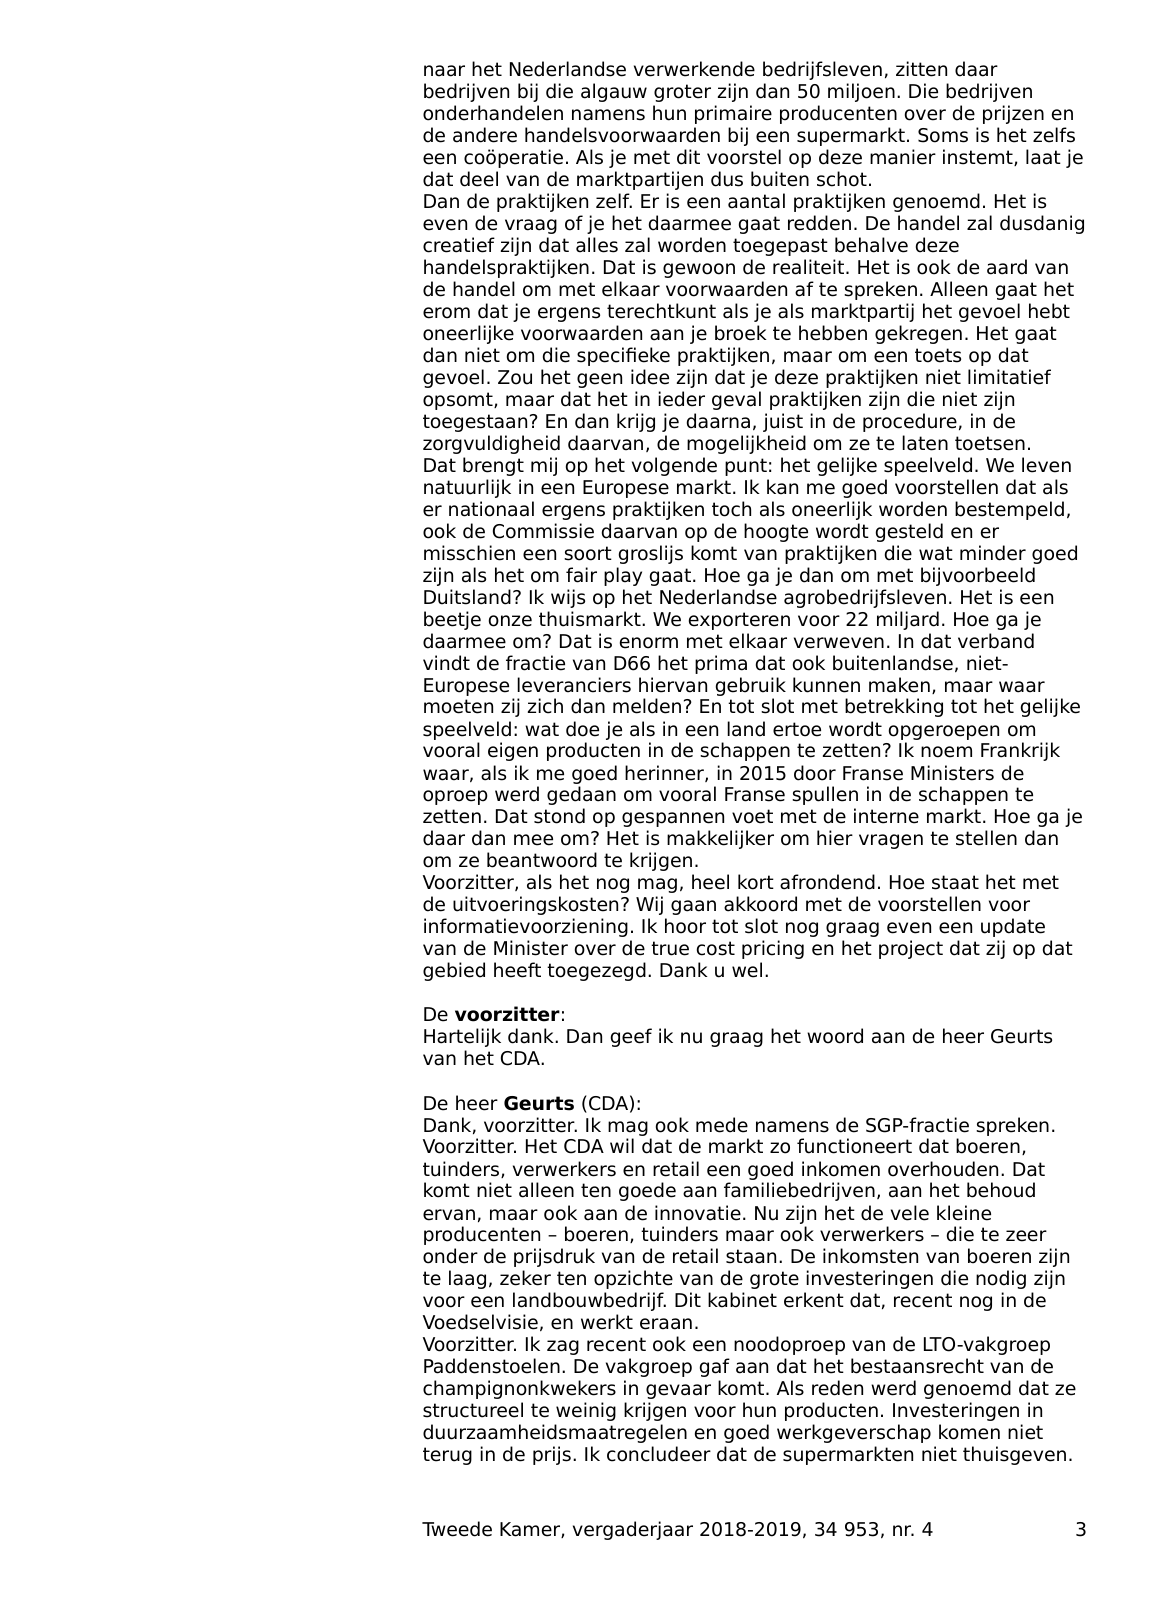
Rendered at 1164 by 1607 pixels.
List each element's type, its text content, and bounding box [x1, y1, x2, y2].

text Dank, voorzitter. Ik mag ook mede namens de SGP-fractie spreken. [422, 1114, 1087, 1136]
text naar het Nederlandse verwerkende bedrijfsleven, zitten daar bedrijven bij die algauw groter zijn dan 50 miljoen. Die bedrijven onderhandelen namens hun primaire producenten over de prijzen en de andere handelsvoorwaarden bij een supermarkt. Soms is het zelfs een coöperatie. Als je met dit voorstel op deze manier instemt, laat je dat deel van de marktpartijen dus buiten schot. [422, 59, 1087, 191]
text Hartelijk dank. Dan geef ik nu graag het woord aan de heer Geurts van het CDA. [422, 1026, 1087, 1070]
text De voorzitter: [422, 1004, 1087, 1026]
text Voorzitter, als het nog mag, heel kort afrondend. Hoe staat het met de uitvoeringskosten? Wij gaan akkoord met de voorstellen voor informatievoorziening. Ik hoor tot slot nog graag even een update van de Minister over de true cost pricing en het project dat zij op dat gebied heeft toegezegd. Dank u wel. [422, 872, 1087, 982]
text Voorzitter. Ik zag recent ook een noodoproep van de LTO-vakgroep Paddenstoelen. De vakgroep gaf aan dat het bestaansrecht van de champignonkwekers in gevaar komt. Als reden werd genoemd dat ze structureel te weinig krijgen voor hun producten. Investeringen in duurzaamheidsmaatregelen en goed werkgeverschap komen niet terug in de prijs. Ik concludeer dat de supermarkten niet thuisgeven. [422, 1334, 1087, 1466]
text Dat brengt mij op het volgende punt: het gelijke speelveld. We leven natuurlijk in een Europese markt. Ik kan me goed voorstellen dat als er nationaal ergens praktijken toch als oneerlijk worden bestempeld, ook de Commissie daarvan op de hoogte wordt gesteld en er misschien een soort groslijs komt van praktijken die wat minder goed zijn als het om fair play gaat. Hoe ga je dan om met bijvoorbeeld Duitsland? Ik wijs op het Nederlandse agrobedrijfsleven. Het is een beetje onze thuismarkt. We exporteren voor 22 miljard. Hoe ga je daarmee om? Dat is enorm met elkaar verweven. In dat verband vindt de fractie van D66 het prima dat ook buitenlandse, niet-Europese leveranciers hiervan gebruik kunnen maken, maar waar moeten zij zich dan melden? En tot slot met betrekking tot het gelijke speelveld: wat doe je als in een land ertoe wordt opgeroepen om vooral eigen producten in de schappen te zetten? Ik noem Frankrijk waar, als ik me goed herinner, in 2015 door Franse Ministers de oproep werd gedaan om vooral Franse spullen in de schappen te zetten. Dat stond op gespannen voet met de interne markt. Hoe ga je daar dan mee om? Het is makkelijker om hier vragen te stellen dan om ze beantwoord te krijgen. [422, 455, 1087, 872]
text Voorzitter. Het CDA wil dat de markt zo functioneert dat boeren, tuinders, verwerkers en retail een goed inkomen overhouden. Dat komt niet alleen ten goede aan familiebedrijven, aan het behoud ervan, maar ook aan de innovatie. Nu zijn het de vele kleine producenten – boeren, tuinders maar ook verwerkers – die te zeer onder de prijsdruk van de retail staan. De inkomsten van boeren zijn te laag, zeker ten opzichte van de grote investeringen die nodig zijn voor een landbouwbedrijf. Dit kabinet erkent dat, recent nog in de Voedselvisie, en werkt eraan. [422, 1136, 1087, 1334]
text De heer Geurts (CDA): [422, 1092, 1087, 1114]
text Dan de praktijken zelf. Er is een aantal praktijken genoemd. Het is even de vraag of je het daarmee gaat redden. De handel zal dusdanig creatief zijn dat alles zal worden toegepast behalve deze handelspraktijken. Dat is gewoon de realiteit. Het is ook de aard van de handel om met elkaar voorwaarden af te spreken. Alleen gaat het erom dat je ergens terechtkunt als je als marktpartij het gevoel hebt oneerlijke voorwaarden aan je broek te hebben gekregen. Het gaat dan niet om die specifieke praktijken, maar om een toets op dat gevoel. Zou het geen idee zijn dat je deze praktijken niet limitatief opsomt, maar dat het in ieder geval praktijken zijn die niet zijn toegestaan? En dan krijg je daarna, juist in de procedure, in de zorgvuldigheid daarvan, de mogelijkheid om ze te laten toetsen. [422, 191, 1087, 455]
